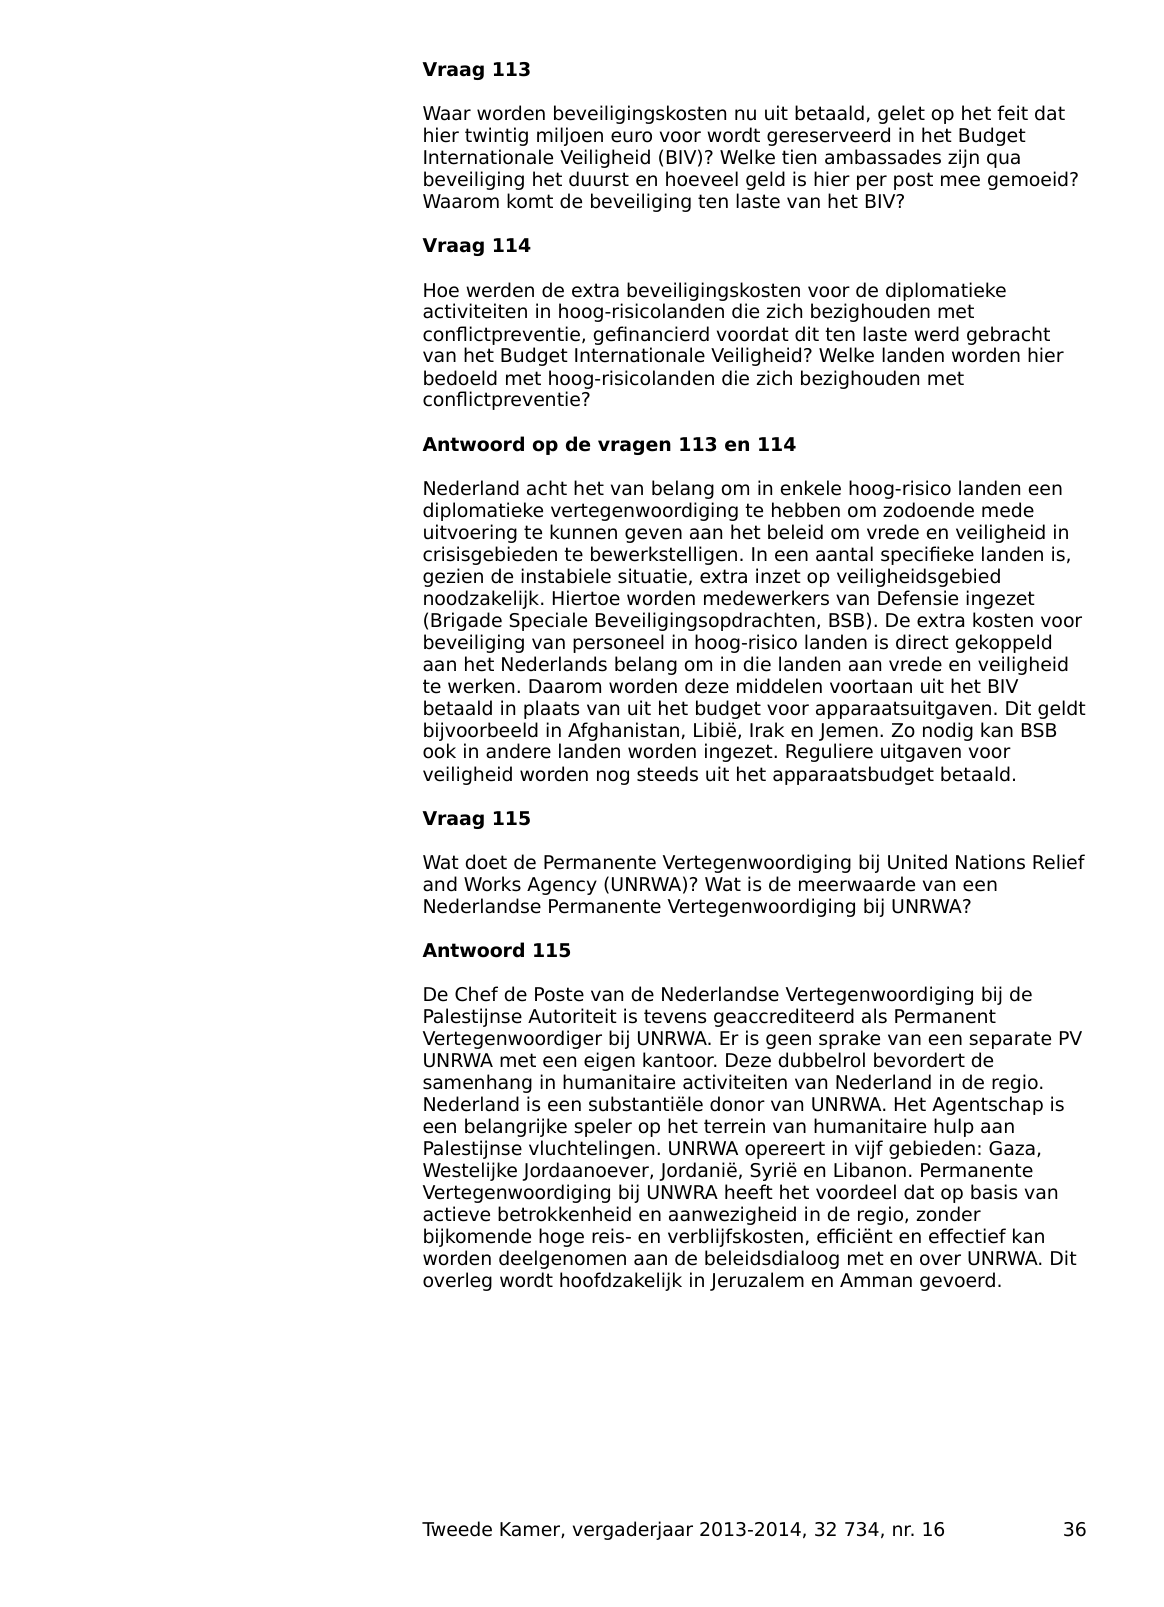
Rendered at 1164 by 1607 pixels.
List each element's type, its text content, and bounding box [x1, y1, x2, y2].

subtitle Antwoord op de vragen 113 en 114 [422, 433, 1087, 456]
text Hoe werden de extra beveiligingskosten voor de diplomatieke activiteiten in hoog-risicolanden die zich bezighouden met conflictpreventie, gefinancierd voordat dit ten laste werd gebracht van het Budget Internationale Veiligheid? Welke landen worden hier bedoeld met hoog-risicolanden die zich bezighouden met conflictpreventie? [422, 279, 1087, 411]
text Waar worden beveiligingskosten nu uit betaald, gelet op het feit dat hier twintig miljoen euro voor wordt gereserveerd in het Budget Internationale Veiligheid (BIV)? Welke tien ambassades zijn qua beveiliging het duurst en hoeveel geld is hier per post mee gemoeid? Waarom komt de beveiliging ten laste van het BIV? [422, 103, 1087, 213]
text Wat doet de Permanente Vertegenwoordiging bij United Nations Relief and Works Agency (UNRWA)? Wat is de meerwaarde van een Nederlandse Permanente Vertegenwoordiging bij UNRWA? [422, 852, 1087, 918]
subtitle Vraag 115 [422, 808, 1087, 829]
subtitle Vraag 113 [422, 59, 1087, 81]
text De Chef de Poste van de Nederlandse Vertegenwoordiging bij de Palestijnse Autoriteit is tevens geaccrediteerd als Permanent Vertegenwoordiger bij UNRWA. Er is geen sprake van een separate PV UNRWA met een eigen kantoor. Deze dubbelrol bevordert de samenhang in humanitaire activiteiten van Nederland in de regio. Nederland is een substantiële donor van UNRWA. Het Agentschap is een belangrijke speler op het terrein van humanitaire hulp aan Palestijnse vluchtelingen. UNRWA opereert in vijf gebieden: Gaza, Westelijke Jordaanoever, Jordanië, Syrië en Libanon. Permanente Vertegenwoordiging bij UNWRA heeft het voordeel dat op basis van actieve betrokkenheid en aanwezigheid in de regio, zonder bijkomende hoge reis- en verblijfskosten, efficiënt en effectief kan worden deelgenomen aan de beleidsdialoog met en over UNRWA. Dit overleg wordt hoofdzakelijk in Jeruzalem en Amman gevoerd. [422, 984, 1087, 1292]
subtitle Antwoord 115 [422, 940, 1087, 962]
subtitle Vraag 114 [422, 235, 1087, 257]
text Nederland acht het van belang om in enkele hoog-risico landen een diplomatieke vertegenwoordiging te hebben om zodoende mede uitvoering te kunnen geven aan het beleid om vrede en veiligheid in crisisgebieden te bewerkstelligen. In een aantal specifieke landen is, gezien de instabiele situatie, extra inzet op veiligheidsgebied noodzakelijk. Hiertoe worden medewerkers van Defensie ingezet (Brigade Speciale Beveiligingsopdrachten, BSB). De extra kosten voor beveiliging van personeel in hoog-risico landen is direct gekoppeld aan het Nederlands belang om in die landen aan vrede en veiligheid te werken. Daarom worden deze middelen voortaan uit het BIV betaald in plaats van uit het budget voor apparaatsuitgaven. Dit geldt bijvoorbeeld in Afghanistan, Libië, Irak en Jemen. Zo nodig kan BSB ook in andere landen worden ingezet. Reguliere uitgaven voor veiligheid worden nog steeds uit het apparaatsbudget betaald. [422, 478, 1087, 785]
